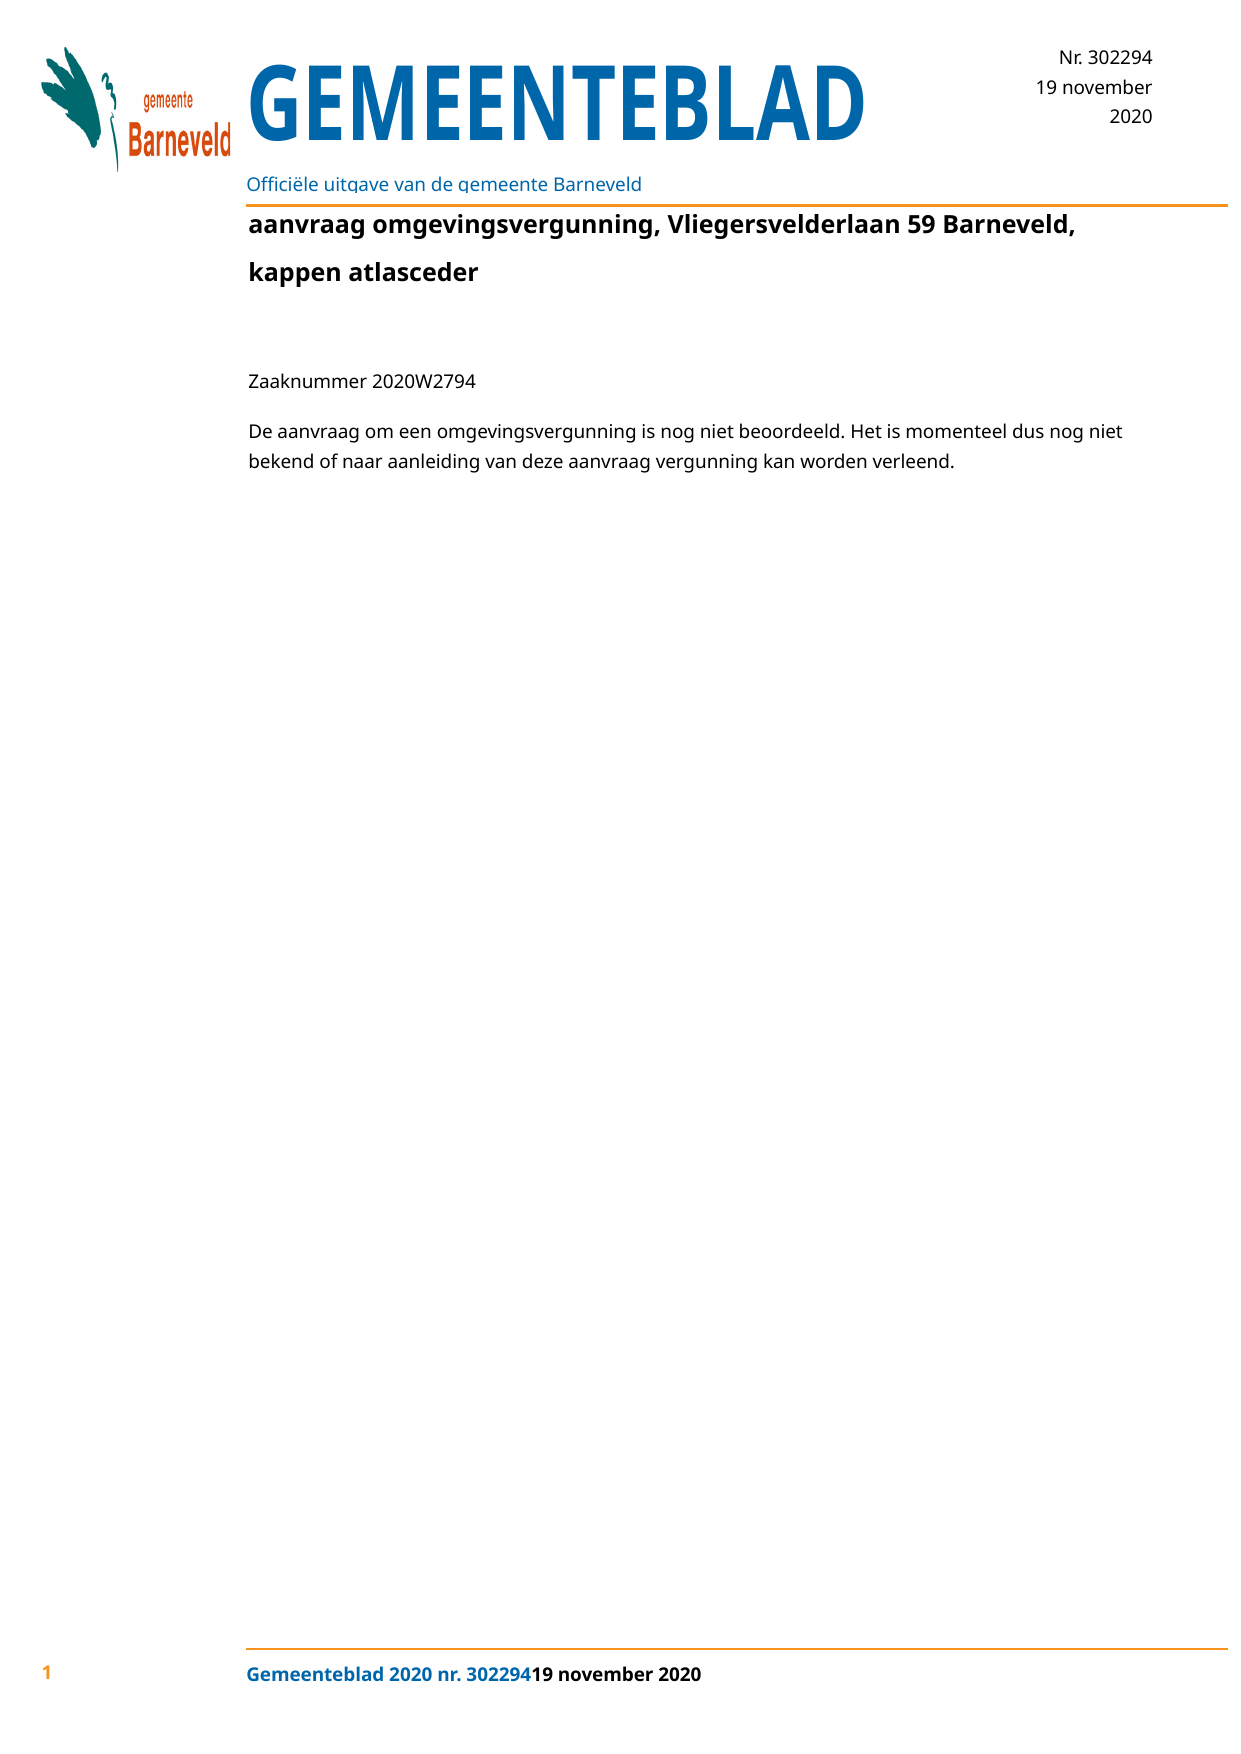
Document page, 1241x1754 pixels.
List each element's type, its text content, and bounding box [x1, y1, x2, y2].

text Zaaknummer 2020W2794 [248, 368, 1152, 394]
picture [41, 47, 231, 172]
text aanvraag omgevingsvergunning, Vliegersvelderlaan 59 Barneveld, kappen atlasceder [248, 207, 1152, 288]
text De aanvraag om een omgevingsvergunning is nog niet beoordeeld. Het is momenteel dus nog niet bekend of naar aanleiding van deze aanvraag vergunning kan worden verleend. [248, 419, 1152, 474]
